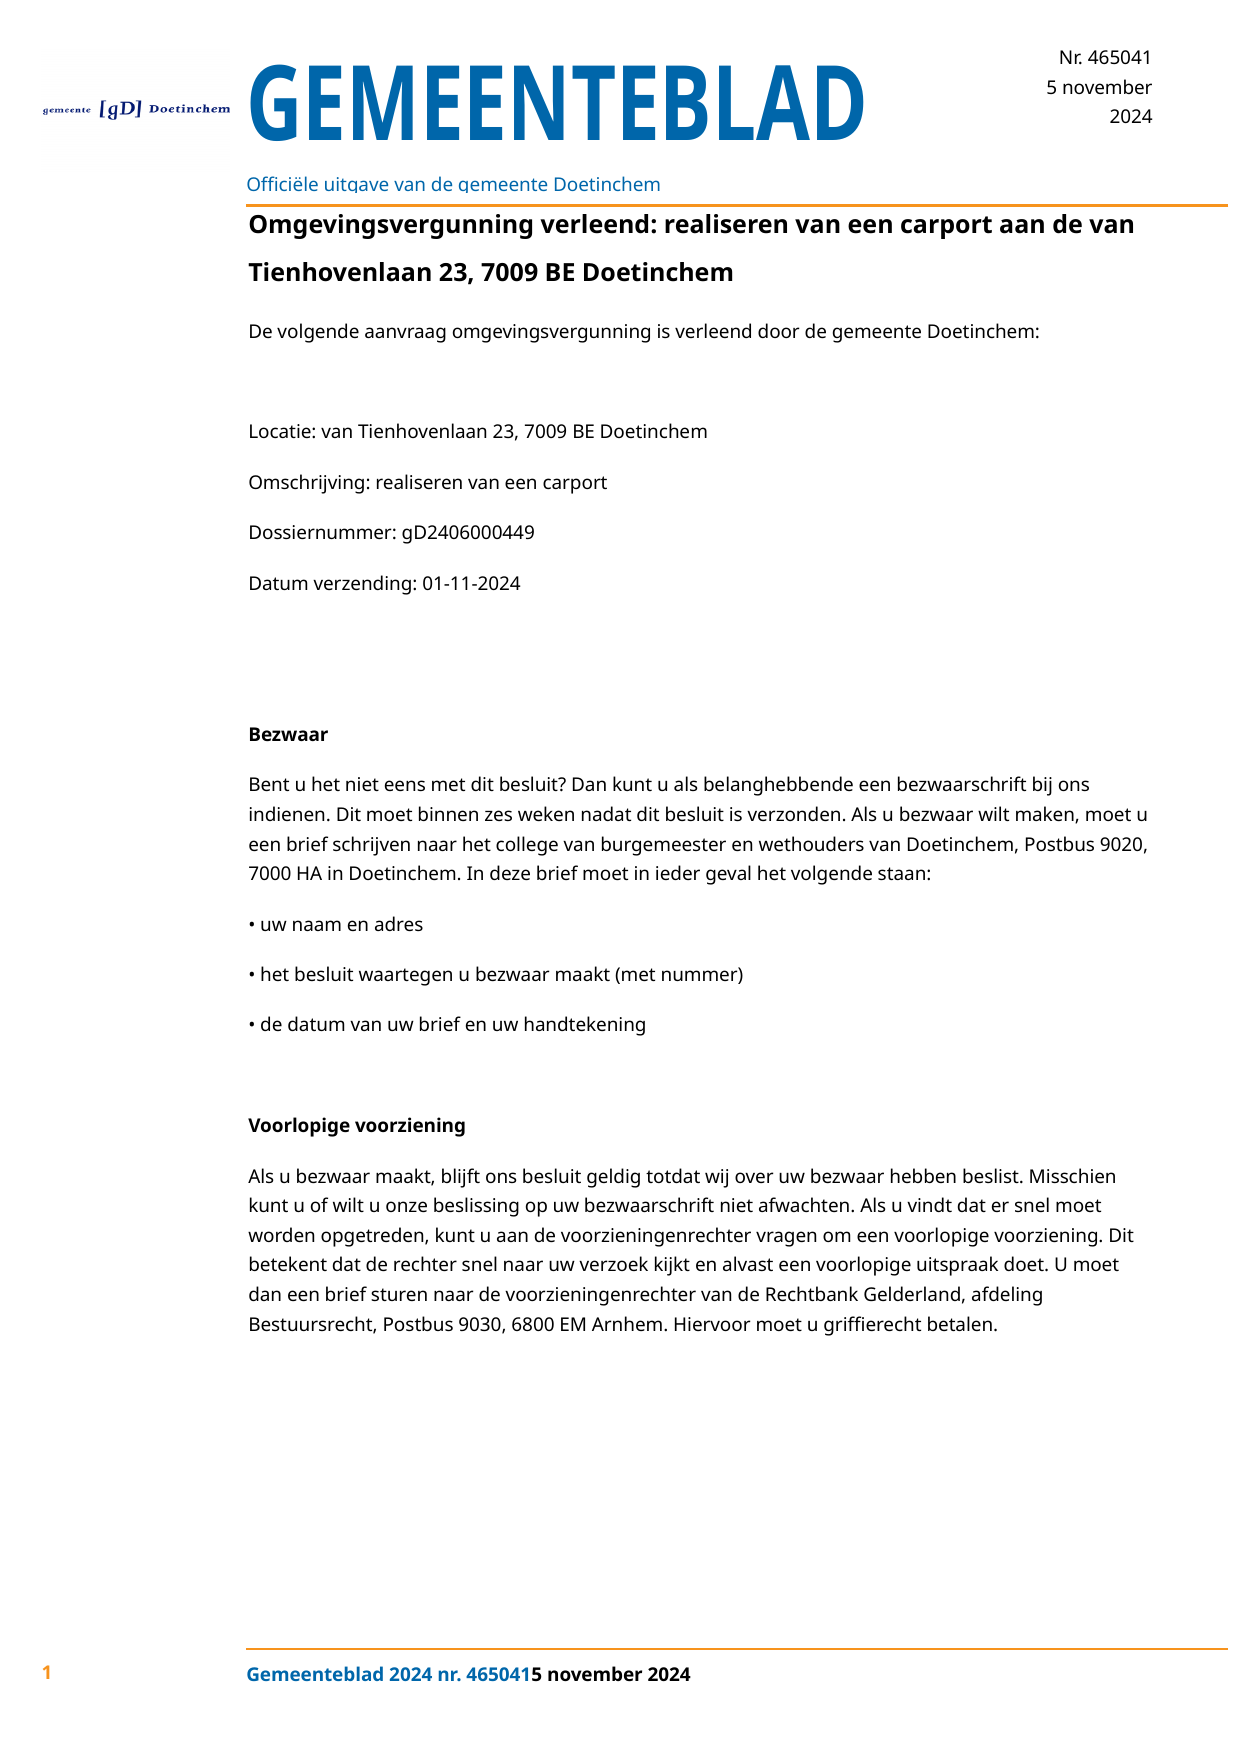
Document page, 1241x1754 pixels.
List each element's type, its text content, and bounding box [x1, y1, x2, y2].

text • de datum van uw brief en uw handtekening [248, 1012, 1152, 1037]
text Datum verzending: 01-11-2024 [248, 570, 1152, 596]
picture [41, 47, 231, 172]
text De volgende aanvraag omgevingsvergunning is verleend door de gemeente Doetinchem: [248, 318, 1152, 344]
text • het besluit waartegen u bezwaar maakt (met nummer) [248, 961, 1152, 987]
text Omschrijving: realiseren van een carport [248, 469, 1152, 495]
text Als u bezwaar maakt, blijft ons besluit geldig totdat wij over uw bezwaar hebben beslist. Misschien kunt u of wilt u onze beslissing op uw bezwaarschrift niet afwachten. Als u vindt dat er snel moet worden opgetreden, kunt u aan de voorzieningenrechter vragen om een voorlopige voorziening. Dit betekent dat de rechter snel naar uw verzoek kijkt en alvast een voorlopige uitspraak doet. U moet dan een brief sturen naar de voorzieningenrechter van de Rechtbank Gelderland, afdeling Bestuursrecht, Postbus 9030, 6800 EM Arnhem. Hiervoor moet u griffierecht betalen. [248, 1163, 1152, 1337]
text • uw naam en adres [248, 911, 1152, 937]
text Omgevingsvergunning verleend: realiseren van een carport aan de van Tienhovenlaan 23, 7009 BE Doetinchem [248, 207, 1152, 288]
text Voorlopige voorziening [248, 1112, 1152, 1138]
text Bent u het niet eens met dit besluit? Dan kunt u als belanghebbende een bezwaarschrift bij ons indienen. Dit moet binnen zes weken nadat dit besluit is verzonden. Als u bezwaar wilt maken, moet u een brief schrijven naar het college van burgemeester en wethouders van Doetinchem, Postbus 9020, 7000 HA in Doetinchem. In deze brief moet in ieder geval het volgende staan: [248, 772, 1152, 886]
text Bezwaar [248, 721, 1152, 747]
text Dossiernummer: gD2406000449 [248, 519, 1152, 545]
text Locatie: van Tienhovenlaan 23, 7009 BE Doetinchem [248, 419, 1152, 444]
